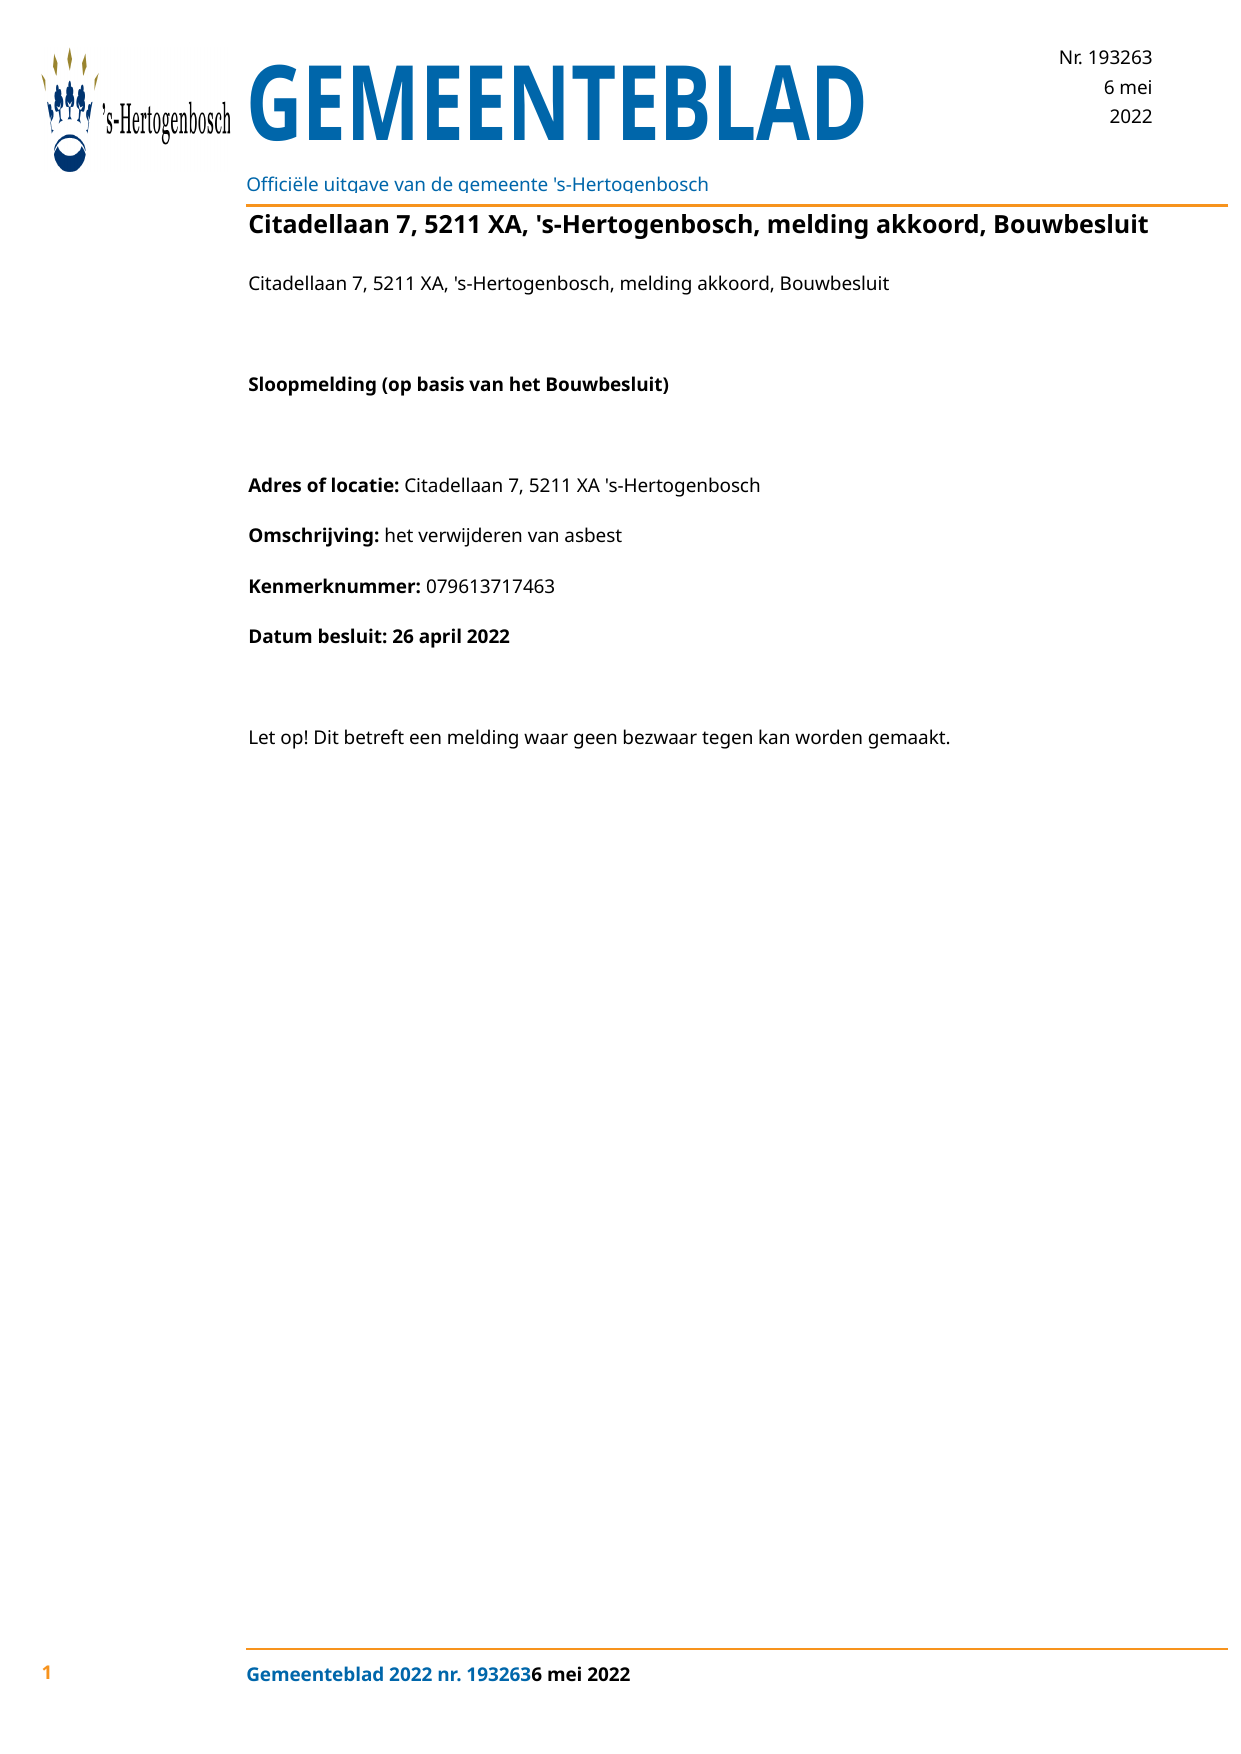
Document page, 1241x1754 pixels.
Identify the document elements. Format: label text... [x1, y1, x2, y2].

text Citadellaan 7, 5211 XA, 's-Hertogenbosch, melding akkoord, Bouwbesluit [248, 207, 1152, 241]
text Sloopmelding (op basis van het Bouwbesluit) [248, 371, 1152, 397]
text Omschrijving: het verwijderen van asbest [248, 522, 1152, 548]
text Kenmerknummer: 079613717463 [248, 573, 1152, 598]
text Citadellaan 7, 5211 XA, 's-Hertogenbosch, melding akkoord, Bouwbesluit [248, 270, 1152, 296]
text Adres of locatie: Citadellaan 7, 5211 XA 's-Hertogenbosch [248, 472, 1152, 498]
picture [41, 47, 231, 172]
text Let op! Dit betreft een melding waar geen bezwaar tegen kan worden gemaakt. [248, 724, 1152, 750]
text Datum besluit: 26 april 2022 [248, 623, 1152, 649]
